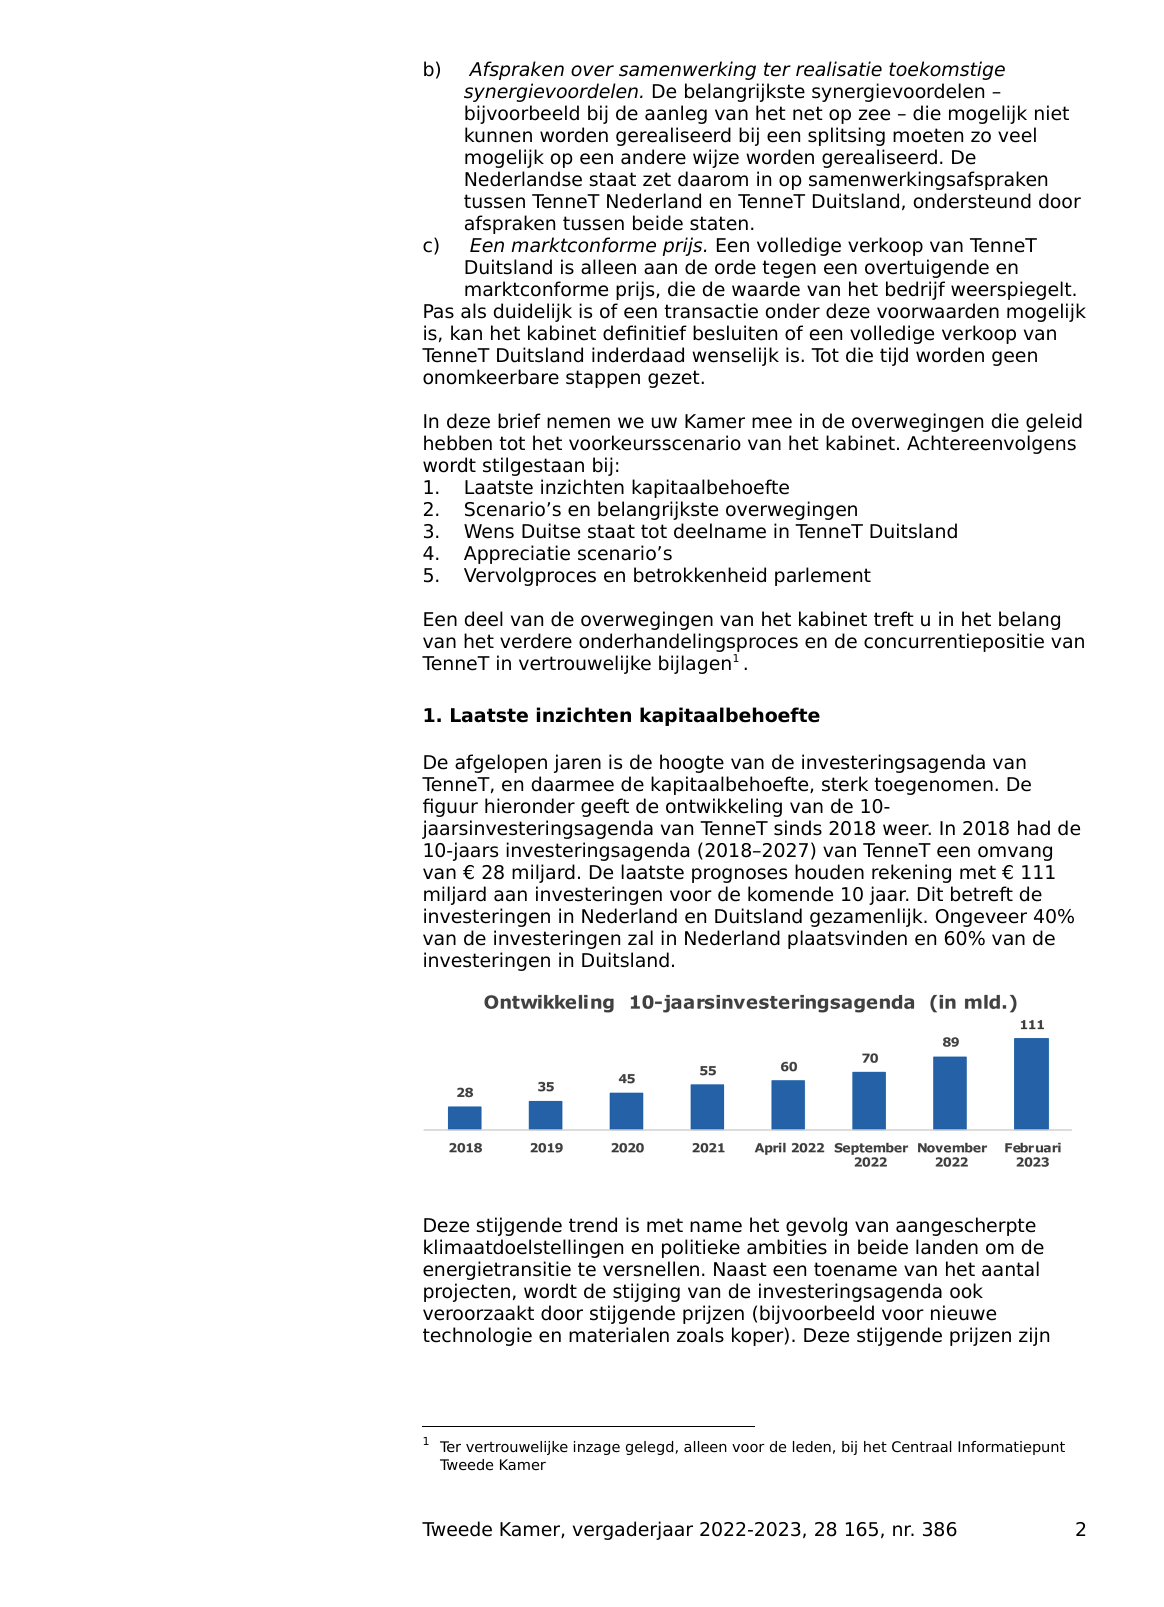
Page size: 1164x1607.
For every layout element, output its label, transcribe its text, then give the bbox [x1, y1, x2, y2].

text Een deel van de overwegingen van het kabinet treft u in het belang van het verdere onderhandelingsproces en de concurrentiepositie van TenneT in vertrouwelijke bijlagen. [422, 609, 1087, 675]
picture [422, 993, 1072, 1171]
text 4. Appreciatie scenario’s [422, 543, 1087, 565]
text De afgelopen jaren is de hoogte van de investeringsagenda van TenneT, en daarmee de kapitaalbehoefte, sterk toegenomen. De figuur hieronder geeft de ontwikkeling van de 10-jaarsinvesteringsagenda van TenneT sinds 2018 weer. In 2018 had de 10-jaars investeringsagenda (2018–2027) van TenneT een omvang van € 28 miljard. De laatste prognoses houden rekening met € 111 miljard aan investeringen voor de komende 10 jaar. Dit betreft de investeringen in Nederland en Duitsland gezamenlijk. Ongeveer 40% van de investeringen zal in Nederland plaatsvinden en 60% van de investeringen in Duitsland. [422, 752, 1087, 972]
text In deze brief nemen we uw Kamer mee in de overwegingen die geleid hebben tot het voorkeursscenario van het kabinet. Achtereenvolgens wordt stilgestaan bij: [422, 411, 1087, 477]
text Pas als duidelijk is of een transactie onder deze voorwaarden mogelijk is, kan het kabinet definitief besluiten of een volledige verkoop van TenneT Duitsland inderdaad wenselijk is. Tot die tijd worden geen onomkeerbare stappen gezet. [422, 301, 1087, 389]
text 5. Vervolgproces en betrokkenheid parlement [422, 565, 1087, 587]
text c) Een marktconforme prijs. Een volledige verkoop van TenneT Duitsland is alleen aan de orde tegen een overtuigende en marktconforme prijs, die de waarde van het bedrijf weerspiegelt. [422, 235, 1087, 301]
text Ter vertrouwelijke inzage gelegd, alleen voor de leden, bij het Centraal Informatiepunt Tweede Kamer [422, 1435, 1087, 1474]
subtitle 1. Laatste inzichten kapitaalbehoefte [422, 705, 1087, 727]
text Deze stijgende trend is met name het gevolg van aangescherpte klimaatdoelstellingen en politieke ambities in beide landen om de energietransitie te versnellen. Naast een toename van het aantal projecten, wordt de stijging van de investeringsagenda ook veroorzaakt door stijgende prijzen (bijvoorbeeld voor nieuwe technologie en materialen zoals koper). Deze stijgende prijzen zijn [422, 1215, 1087, 1347]
text 1. Laatste inzichten kapitaalbehoefte [422, 477, 1087, 499]
text b) Afspraken over samenwerking ter realisatie toekomstige synergievoordelen. De belangrijkste synergievoordelen – bijvoorbeeld bij de aanleg van het net op zee – die mogelijk niet kunnen worden gerealiseerd bij een splitsing moeten zo veel mogelijk op een andere wijze worden gerealiseerd. De Nederlandse staat zet daarom in op samenwerkingsafspraken tussen TenneT Nederland en TenneT Duitsland, ondersteund door afspraken tussen beide staten. [422, 59, 1087, 235]
text 2. Scenario’s en belangrijkste overwegingen [422, 499, 1087, 521]
text 3. Wens Duitse staat tot deelname in TenneT Duitsland [422, 521, 1087, 543]
